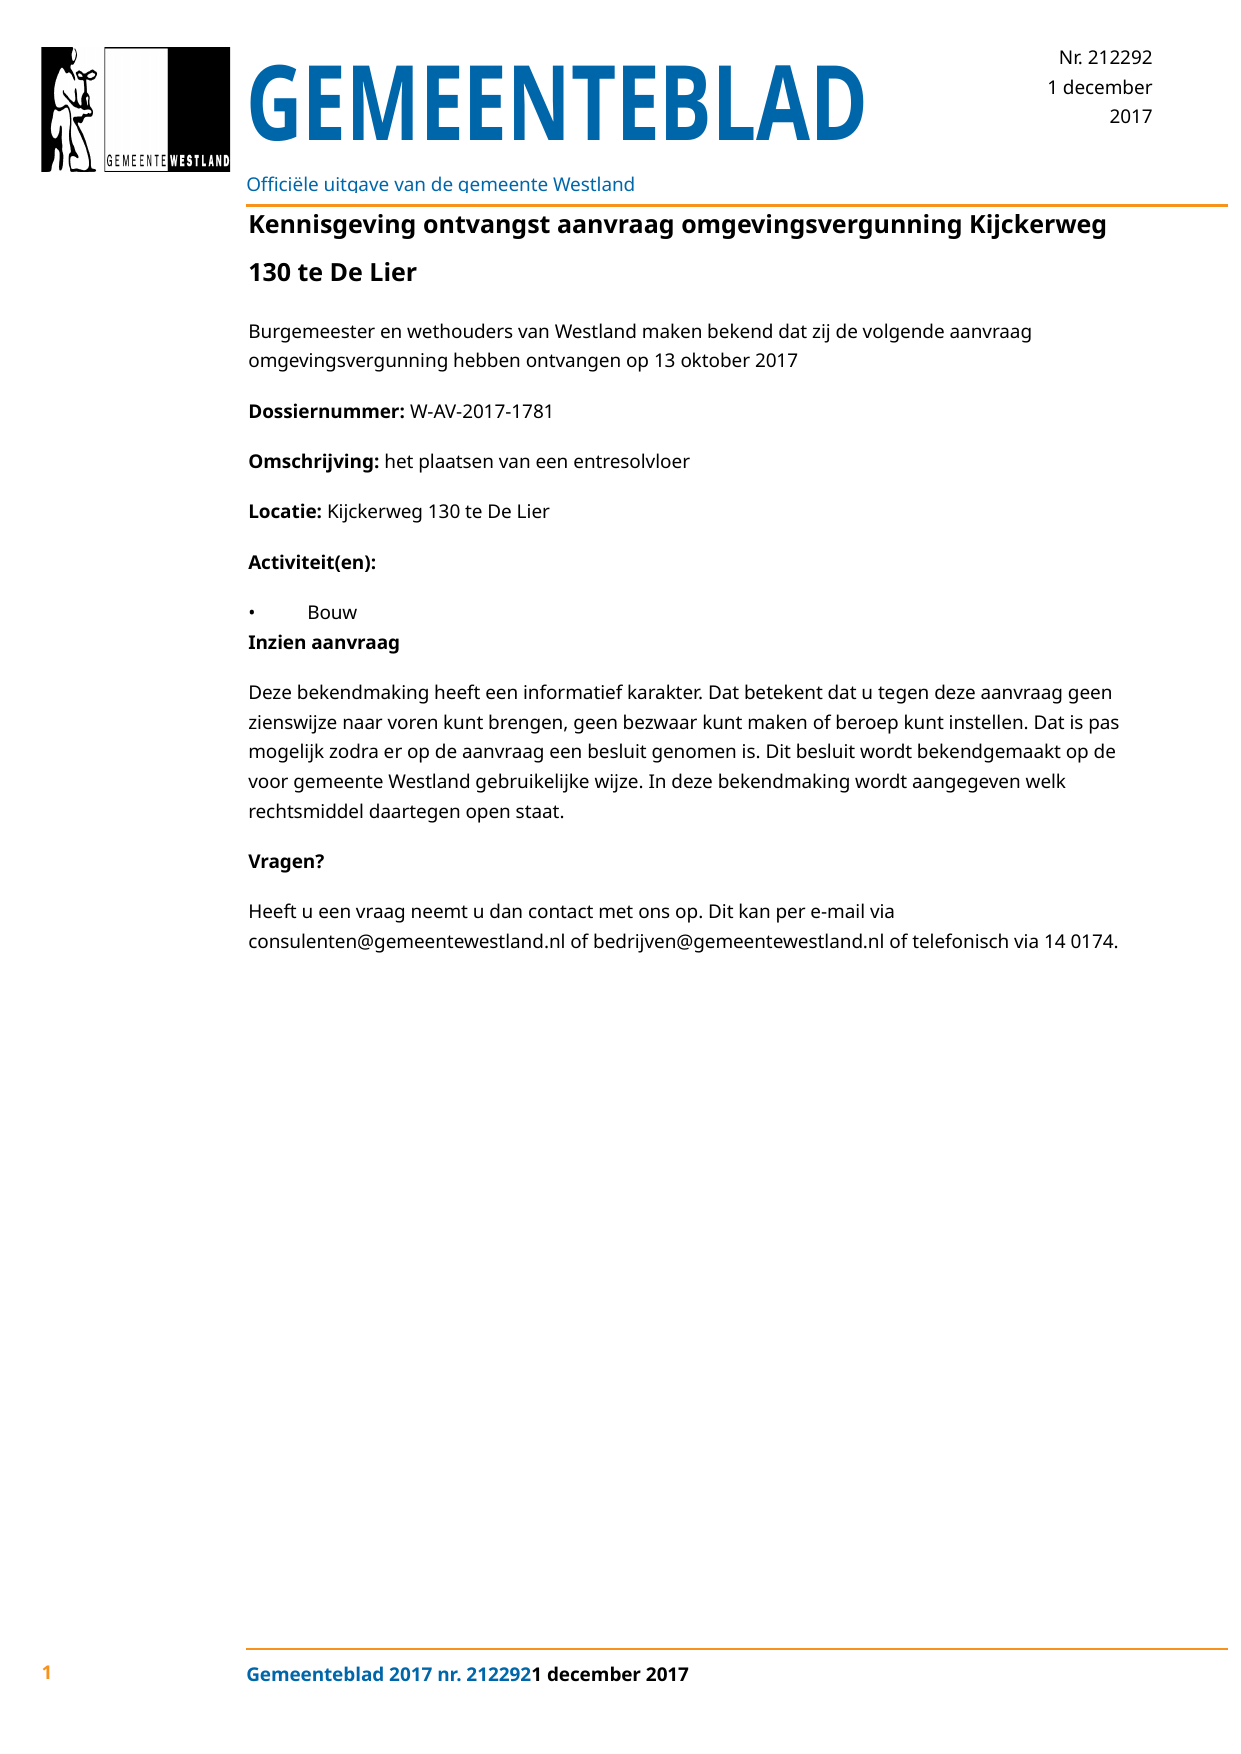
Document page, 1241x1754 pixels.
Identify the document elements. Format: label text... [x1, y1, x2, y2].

text Heeft u een vraag neemt u dan contact met ons op. Dit kan per e-mail via consulenten@gemeentewestland.nl of bedrijven@gemeentewestland.nl of telefonisch via 14 0174. [248, 899, 1152, 954]
text Locatie: Kijckerweg 130 te De Lier [248, 499, 1152, 524]
text Omschrijving: het plaatsen van een entresolvloer [248, 448, 1152, 474]
text Activiteit(en): [248, 549, 1152, 575]
list Bouw [248, 599, 1152, 625]
text Vragen? [248, 848, 1152, 874]
text Inzien aanvraag [248, 629, 1152, 655]
text Kennisgeving ontvangst aanvraag omgevingsvergunning Kijckerweg 130 te De Lier [248, 207, 1152, 288]
picture [41, 47, 231, 172]
text Deze bekendmaking heeft een informatief karakter. Dat betekent dat u tegen deze aanvraag geen zienswijze naar voren kunt brengen, geen bezwaar kunt maken of beroep kunt instellen. Dat is pas mogelijk zodra er op de aanvraag een besluit genomen is. Dit besluit wordt bekendgemaakt op de voor gemeente Westland gebruikelijke wijze. In deze bekendmaking wordt aangegeven welk rechtsmiddel daartegen open staat. [248, 679, 1152, 824]
text Burgemeester en wethouders van Westland maken bekend dat zij de volgende aanvraag omgevingsvergunning hebben ontvangen op 13 oktober 2017 [248, 318, 1152, 373]
text Dossiernummer: W-AV-2017-1781 [248, 398, 1152, 424]
